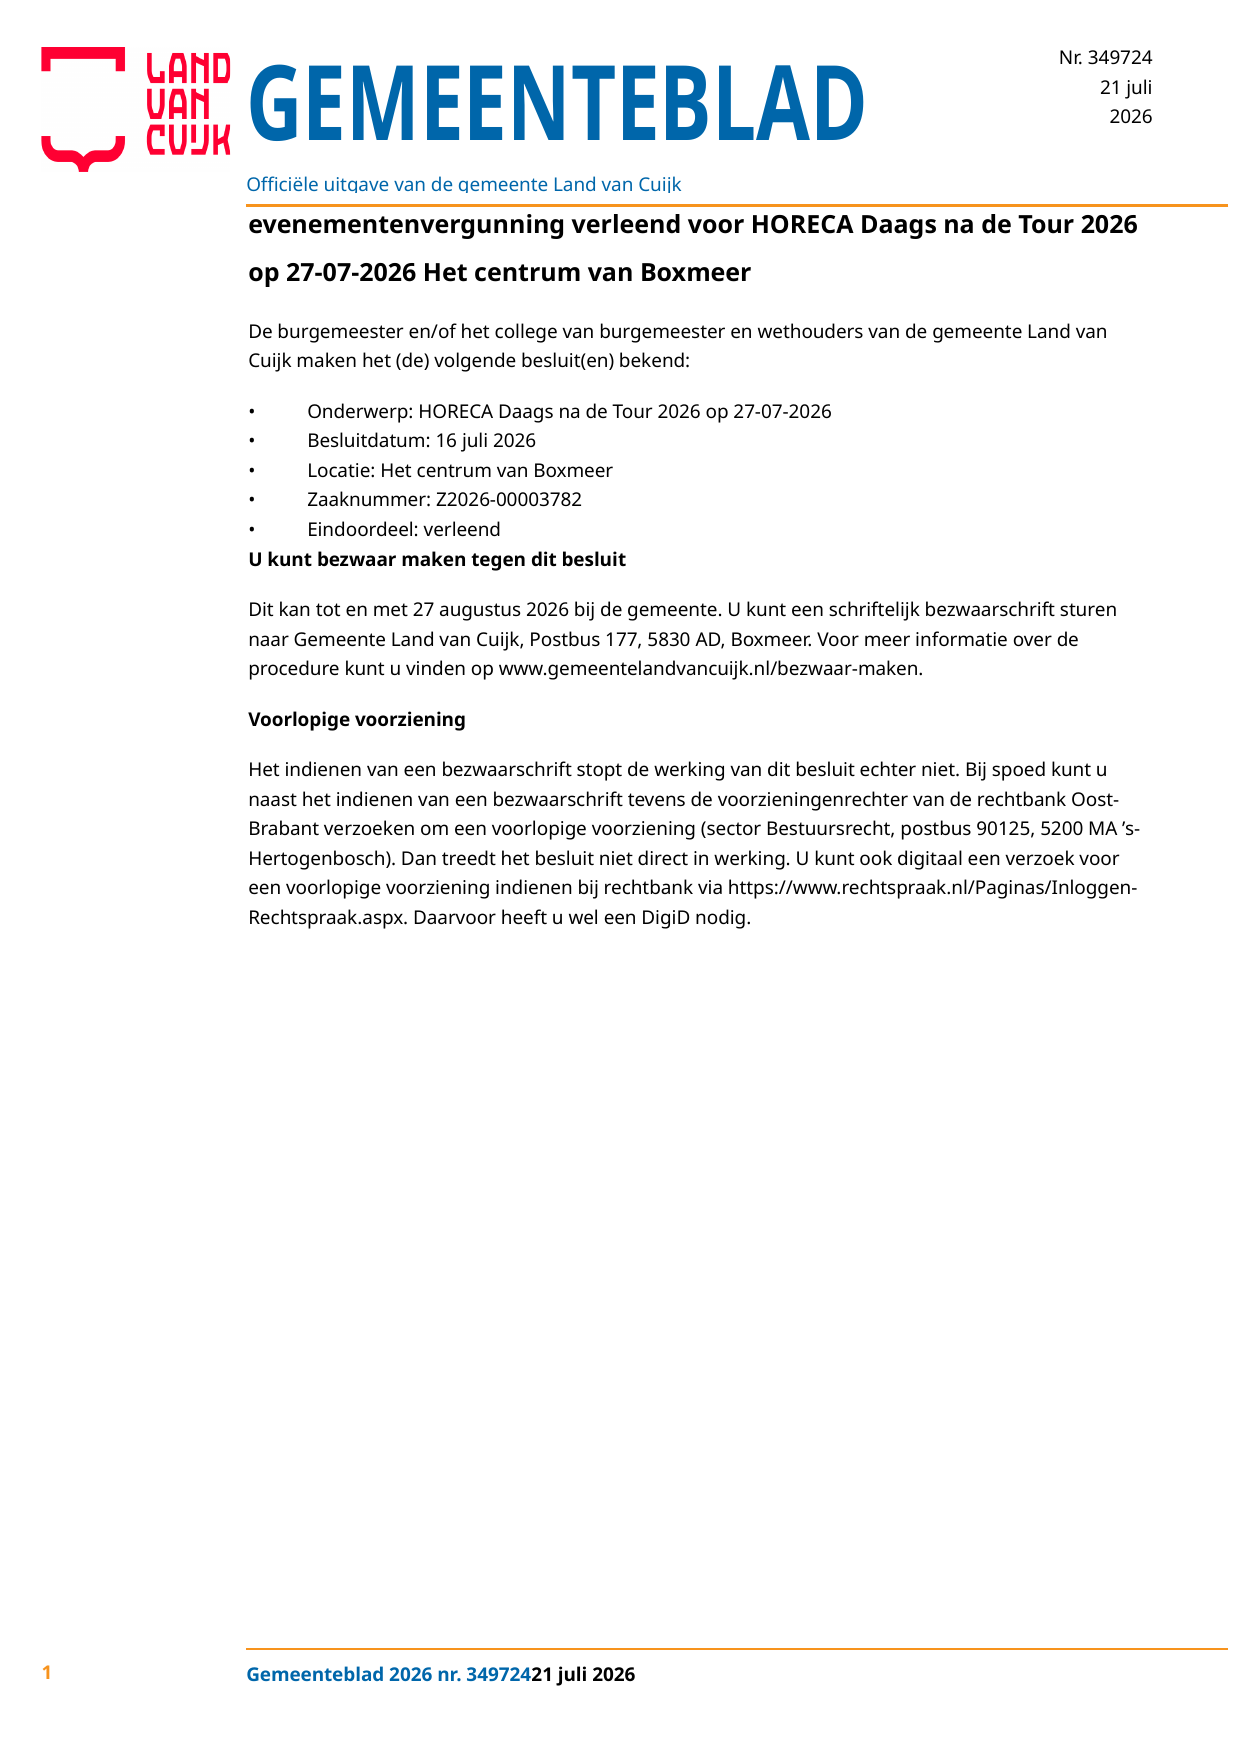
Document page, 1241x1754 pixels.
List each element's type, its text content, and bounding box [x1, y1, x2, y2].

text U kunt bezwaar maken tegen dit besluit [248, 546, 1152, 572]
picture [41, 47, 231, 172]
list Locatie: Het centrum van Boxmeer [248, 457, 1152, 483]
list Zaaknummer: Z2026-00003782 [248, 487, 1152, 512]
text Dit kan tot en met 27 augustus 2026 bij de gemeente. U kunt een schriftelijk bezwaarschrift sturen naar Gemeente Land van Cuijk, Postbus 177, 5830 AD, Boxmeer. Voor meer informatie over de procedure kunt u vinden op www.gemeentelandvancuijk.nl/bezwaar-maken. [248, 596, 1152, 681]
list Eindoordeel: verleend [248, 516, 1152, 542]
list Onderwerp: HORECA Daags na de Tour 2026 op 27-07-2026 [248, 398, 1152, 424]
text De burgemeester en/of het college van burgemeester en wethouders van de gemeente Land van Cuijk maken het (de) volgende besluit(en) bekend: [248, 318, 1152, 373]
text Het indienen van een bezwaarschrift stopt de werking van dit besluit echter niet. Bij spoed kunt u naast het indienen van een bezwaarschrift tevens de voorzieningenrechter van de rechtbank Oost-Brabant verzoeken om een voorlopige voorziening (sector Bestuursrecht, postbus 90125, 5200 MA ’s-Hertogenbosch). Dan treedt het besluit niet direct in werking. U kunt ook digitaal een verzoek voor een voorlopige voorziening indienen bij rechtbank via https://www.rechtspraak.nl/Paginas/Inloggen-Rechtspraak.aspx. Daarvoor heeft u wel een DigiD nodig. [248, 756, 1152, 930]
text evenementenvergunning verleend voor HORECA Daags na de Tour 2026 op 27-07-2026 Het centrum van Boxmeer [248, 207, 1152, 288]
text Voorlopige voorziening [248, 706, 1152, 732]
list Besluitdatum: 16 juli 2026 [248, 427, 1152, 453]
